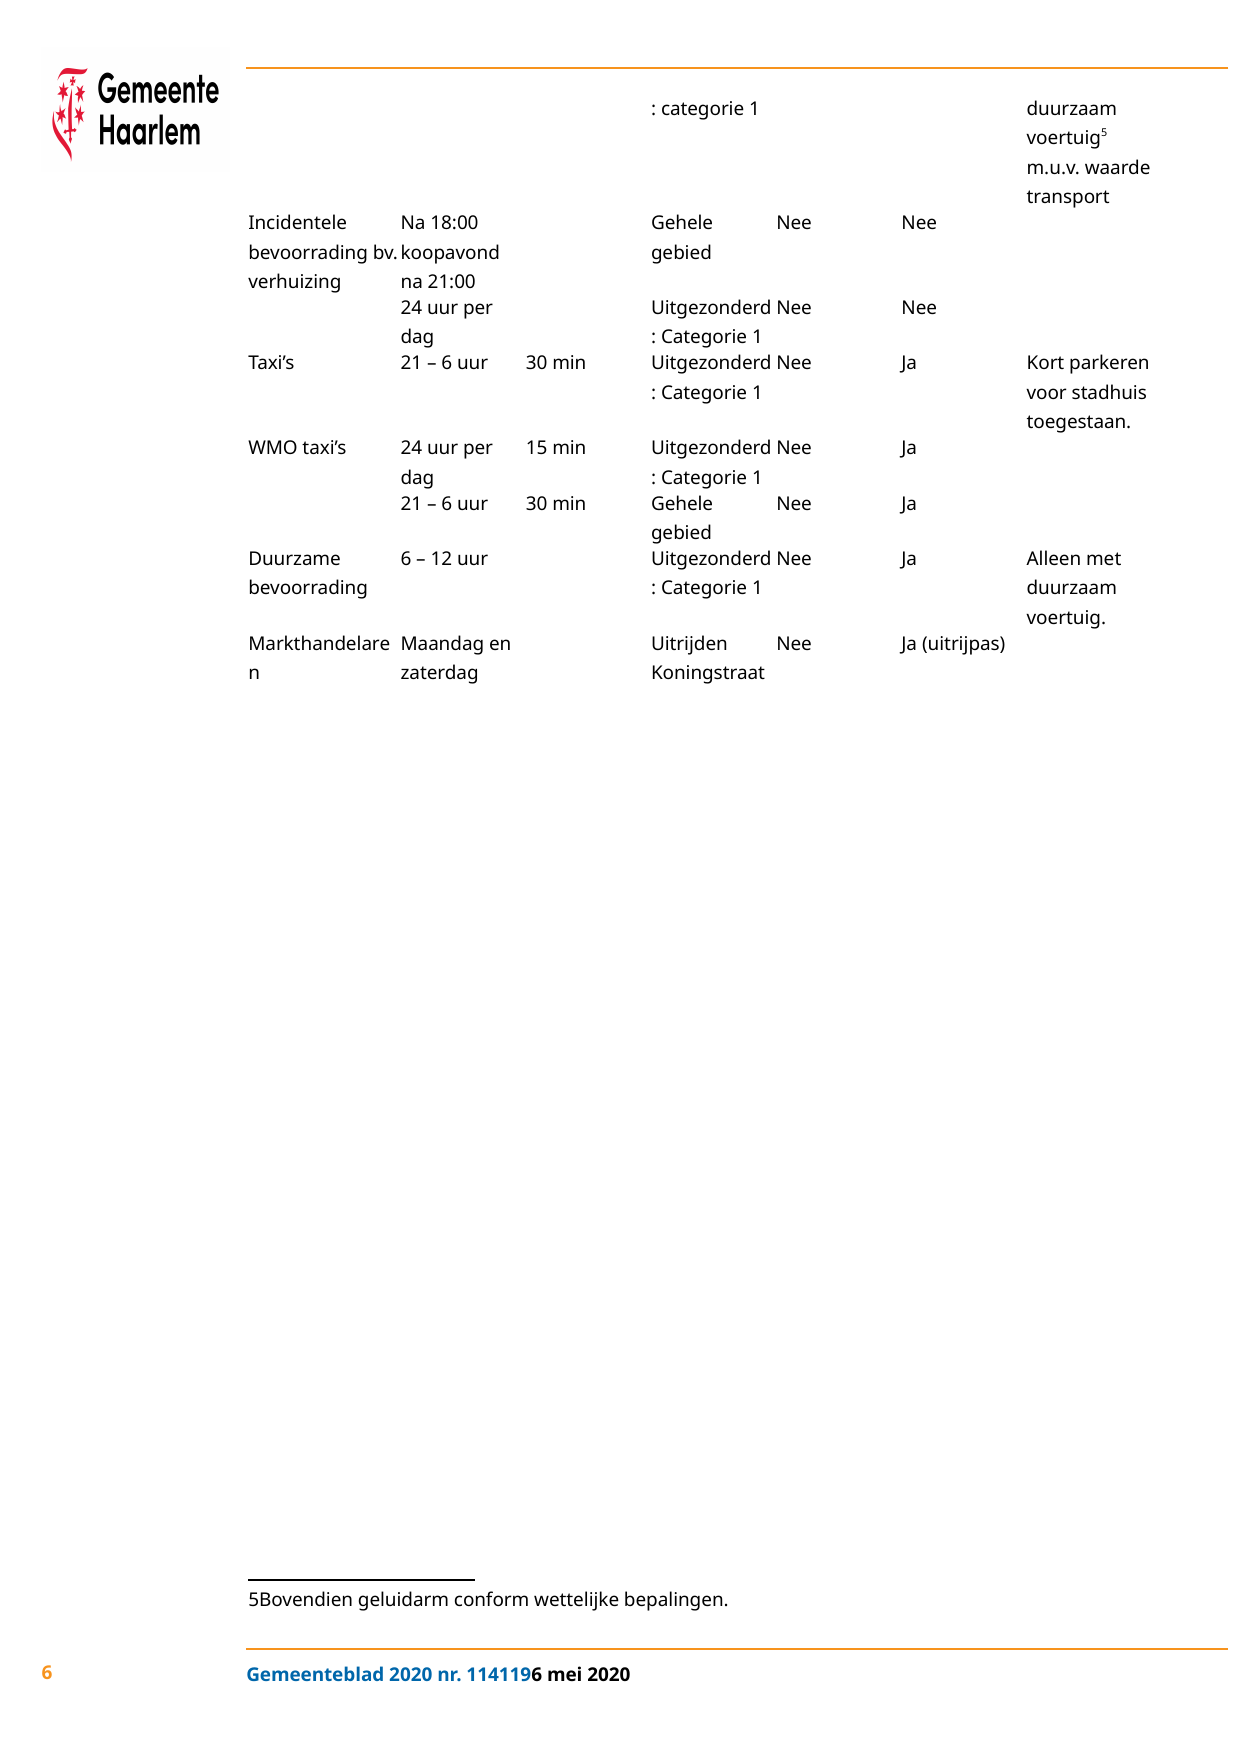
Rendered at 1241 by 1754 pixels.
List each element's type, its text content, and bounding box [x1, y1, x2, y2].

table_cell Ja [901, 490, 1026, 545]
table_cell Maandag en zaterdag [400, 630, 526, 685]
table_cell Nee [776, 434, 901, 490]
table_cell 24 uur per dag [400, 294, 526, 349]
table_cell Nee [901, 294, 1026, 349]
table_cell Nee [776, 630, 901, 685]
table_cell Ja [901, 545, 1026, 630]
table_cell Alleen met duurzaam voertuig. [1026, 545, 1152, 630]
table_cell 24 uur per dag [400, 434, 526, 490]
table_cell Nee [776, 209, 901, 294]
picture [41, 47, 231, 172]
table_cell [1026, 434, 1152, 490]
table_cell Uitrijden Koningstraat [651, 630, 776, 685]
table_cell Kort parkeren voor stadhuis toegestaan. [1026, 350, 1152, 434]
table_cell [1026, 294, 1152, 349]
table_cell [776, 95, 901, 209]
table_cell Ja [901, 350, 1026, 434]
table_cell [526, 95, 651, 209]
table_cell [526, 209, 651, 294]
table_cell duurzaam voertuig m.u.v. waarde transport [1026, 95, 1152, 209]
table_cell [526, 630, 651, 685]
table_cell [901, 95, 1026, 209]
table_cell 30 min [526, 490, 651, 545]
table_cell Nee [901, 209, 1026, 294]
table_cell [526, 294, 651, 349]
table_cell [1026, 630, 1152, 685]
table_cell 21 – 6 uur [400, 490, 526, 545]
table_cell Gehele gebied [651, 209, 776, 294]
table_cell Duurzame bevoorrading [248, 545, 400, 630]
table_cell Gehele gebied [651, 490, 776, 545]
table_cell Incidentele bevoorrading bv. verhuizing [248, 209, 400, 349]
table_cell Taxi’s [248, 350, 400, 434]
table_cell Uitgezonderd: Categorie 1 [651, 434, 776, 490]
table_cell Nee [776, 545, 901, 630]
table_cell [1026, 490, 1152, 545]
table_cell 6 – 12 uur [400, 545, 526, 630]
table_cell Nee [776, 490, 901, 545]
table_cell Markthandelaren [248, 630, 400, 685]
table_cell [1026, 209, 1152, 294]
table_cell [400, 95, 526, 209]
table_cell [248, 95, 400, 209]
table_cell Uitgezonderd: Categorie 1 [651, 350, 776, 434]
table_cell 21 – 6 uur [400, 350, 526, 434]
table_cell : categorie 1 [651, 95, 776, 209]
table_cell Ja [901, 434, 1026, 490]
table_cell Nee [776, 350, 901, 434]
table_cell Ja (uitrijpas) [901, 630, 1026, 685]
table_cell WMO taxi’s [248, 434, 400, 545]
table_cell 30 min [526, 350, 651, 434]
table_cell [526, 545, 651, 630]
table_cell 15 min [526, 434, 651, 490]
table_cell Nee [776, 294, 901, 349]
table_cell Na 18:00 koopavond na 21:00 [400, 209, 526, 294]
table_cell Uitgezonderd: Categorie 1 [651, 294, 776, 349]
table_cell Uitgezonderd: Categorie 1 [651, 545, 776, 630]
